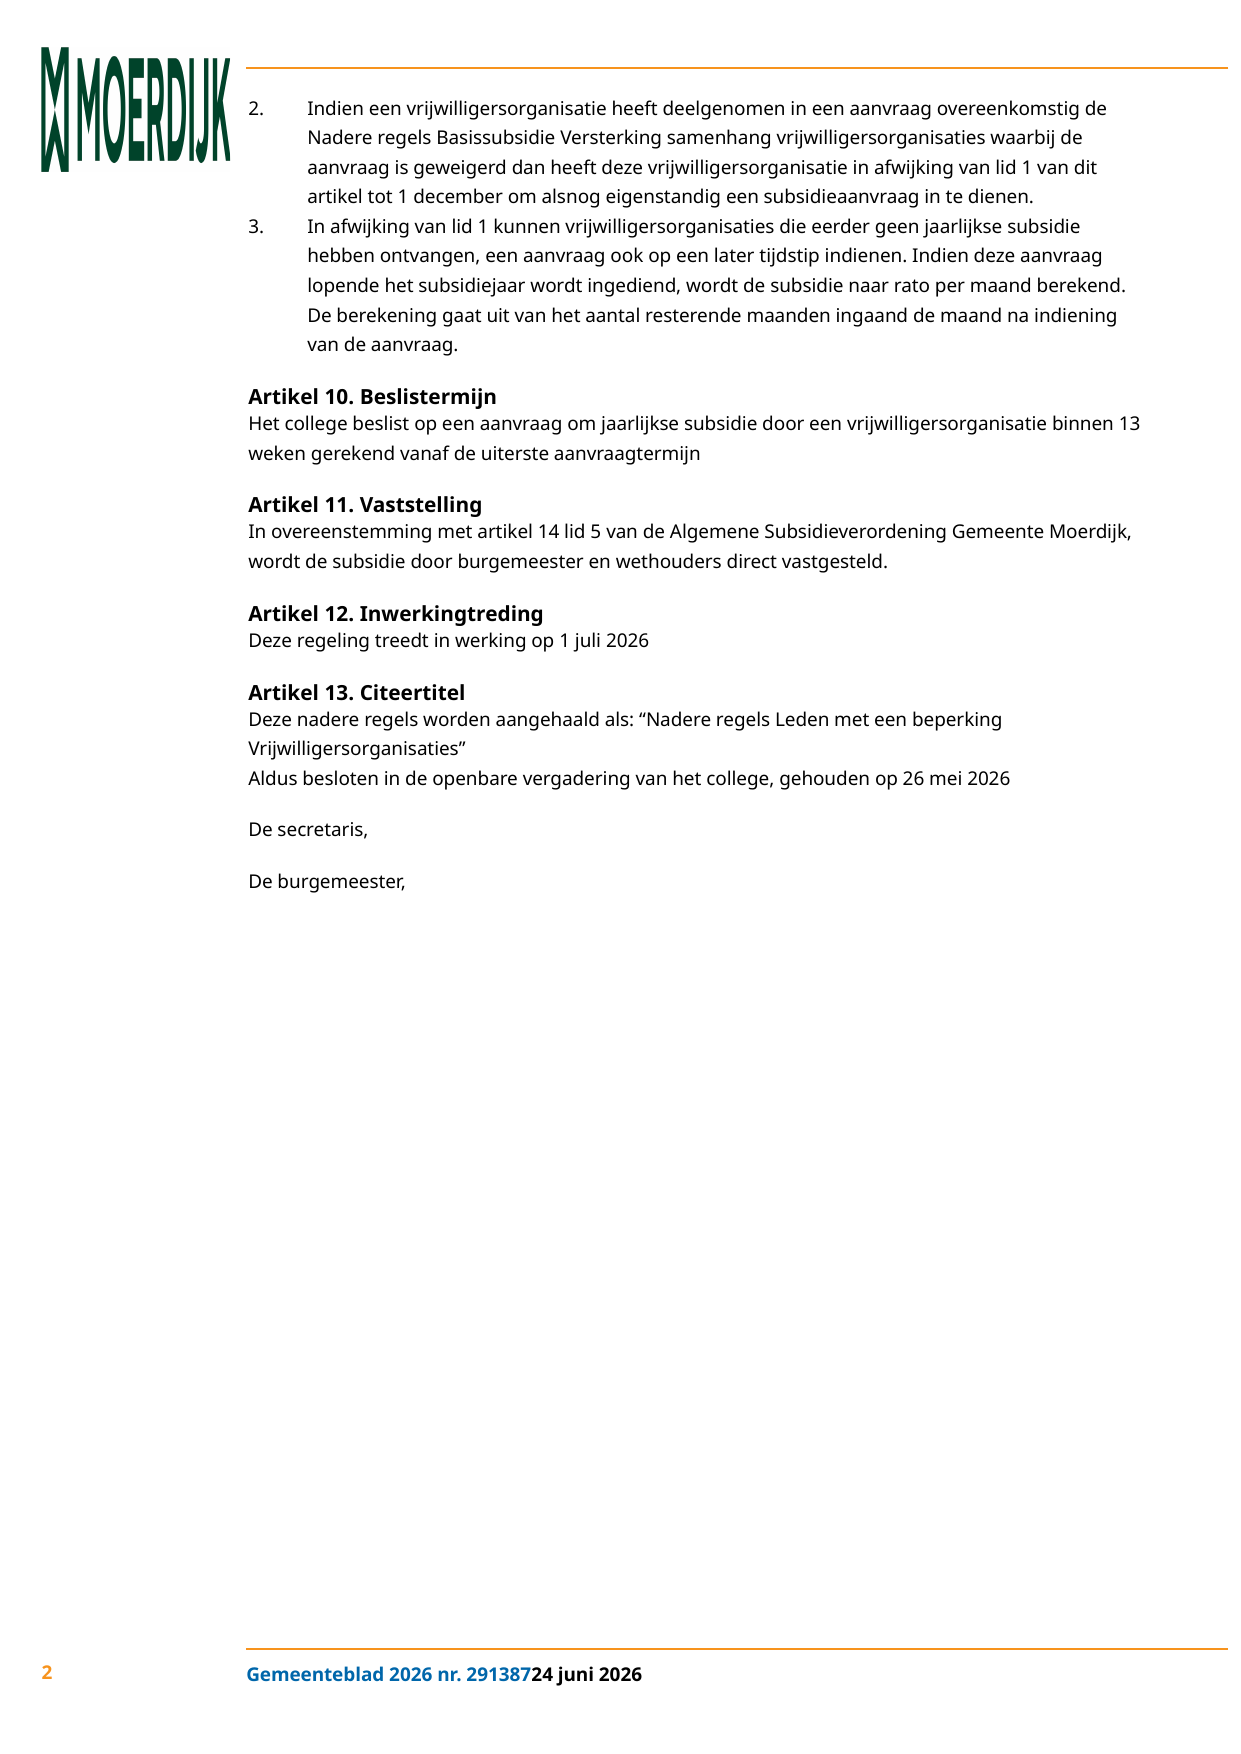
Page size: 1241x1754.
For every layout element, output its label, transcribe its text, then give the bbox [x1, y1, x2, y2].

picture [41, 47, 231, 172]
list In afwijking van lid 1 kunnen vrijwilligersorganisaties die eerder geen jaarlijkse subsidie hebben ontvangen, een aanvraag ook op een later tijdstip indienen. Indien deze aanvraag lopende het subsidiejaar wordt ingediend, wordt de subsidie naar rato per maand berekend. De berekening gaat uit van het aantal resterende maanden ingaand de maand na indiening van de aanvraag. [248, 213, 1152, 357]
text Deze regeling treedt in werking op 1 juli 2026 [248, 627, 1152, 653]
list Indien een vrijwilligersorganisatie heeft deelgenomen in een aanvraag overeenkomstig de Nadere regels Basissubsidie Versterking samenhang vrijwilligersorganisaties waarbij de aanvraag is geweigerd dan heeft deze vrijwilligersorganisatie in afwijking van lid 1 van dit artikel tot 1 december om alsnog eigenstandig een subsidieaanvraag in te dienen. [248, 95, 1152, 209]
text Het college beslist op een aanvraag om jaarlijkse subsidie door een vrijwilligersorganisatie binnen 13 weken gerekend vanaf de uiterste aanvraagtermijn [248, 410, 1152, 466]
text De secretaris, [248, 817, 1152, 842]
text Artikel 11. Vaststelling [248, 490, 1152, 519]
text In overeenstemming met artikel 14 lid 5 van de Algemene Subsidieverordening Gemeente Moerdijk, wordt de subsidie door burgemeester en wethouders direct vastgesteld. [248, 519, 1152, 574]
text De burgemeester, [248, 868, 1152, 894]
text Aldus besloten in de openbare vergadering van het college, gehouden op 26 mei 2026 [248, 765, 1152, 791]
text Artikel 13. Citeertitel [248, 678, 1152, 706]
text Artikel 12. Inwerkingtreding [248, 599, 1152, 627]
text Deze nadere regels worden aangehaald als: “Nadere regels Leden met een beperking Vrijwilligersorganisaties” [248, 706, 1152, 761]
text Artikel 10. Beslistermijn [248, 382, 1152, 410]
